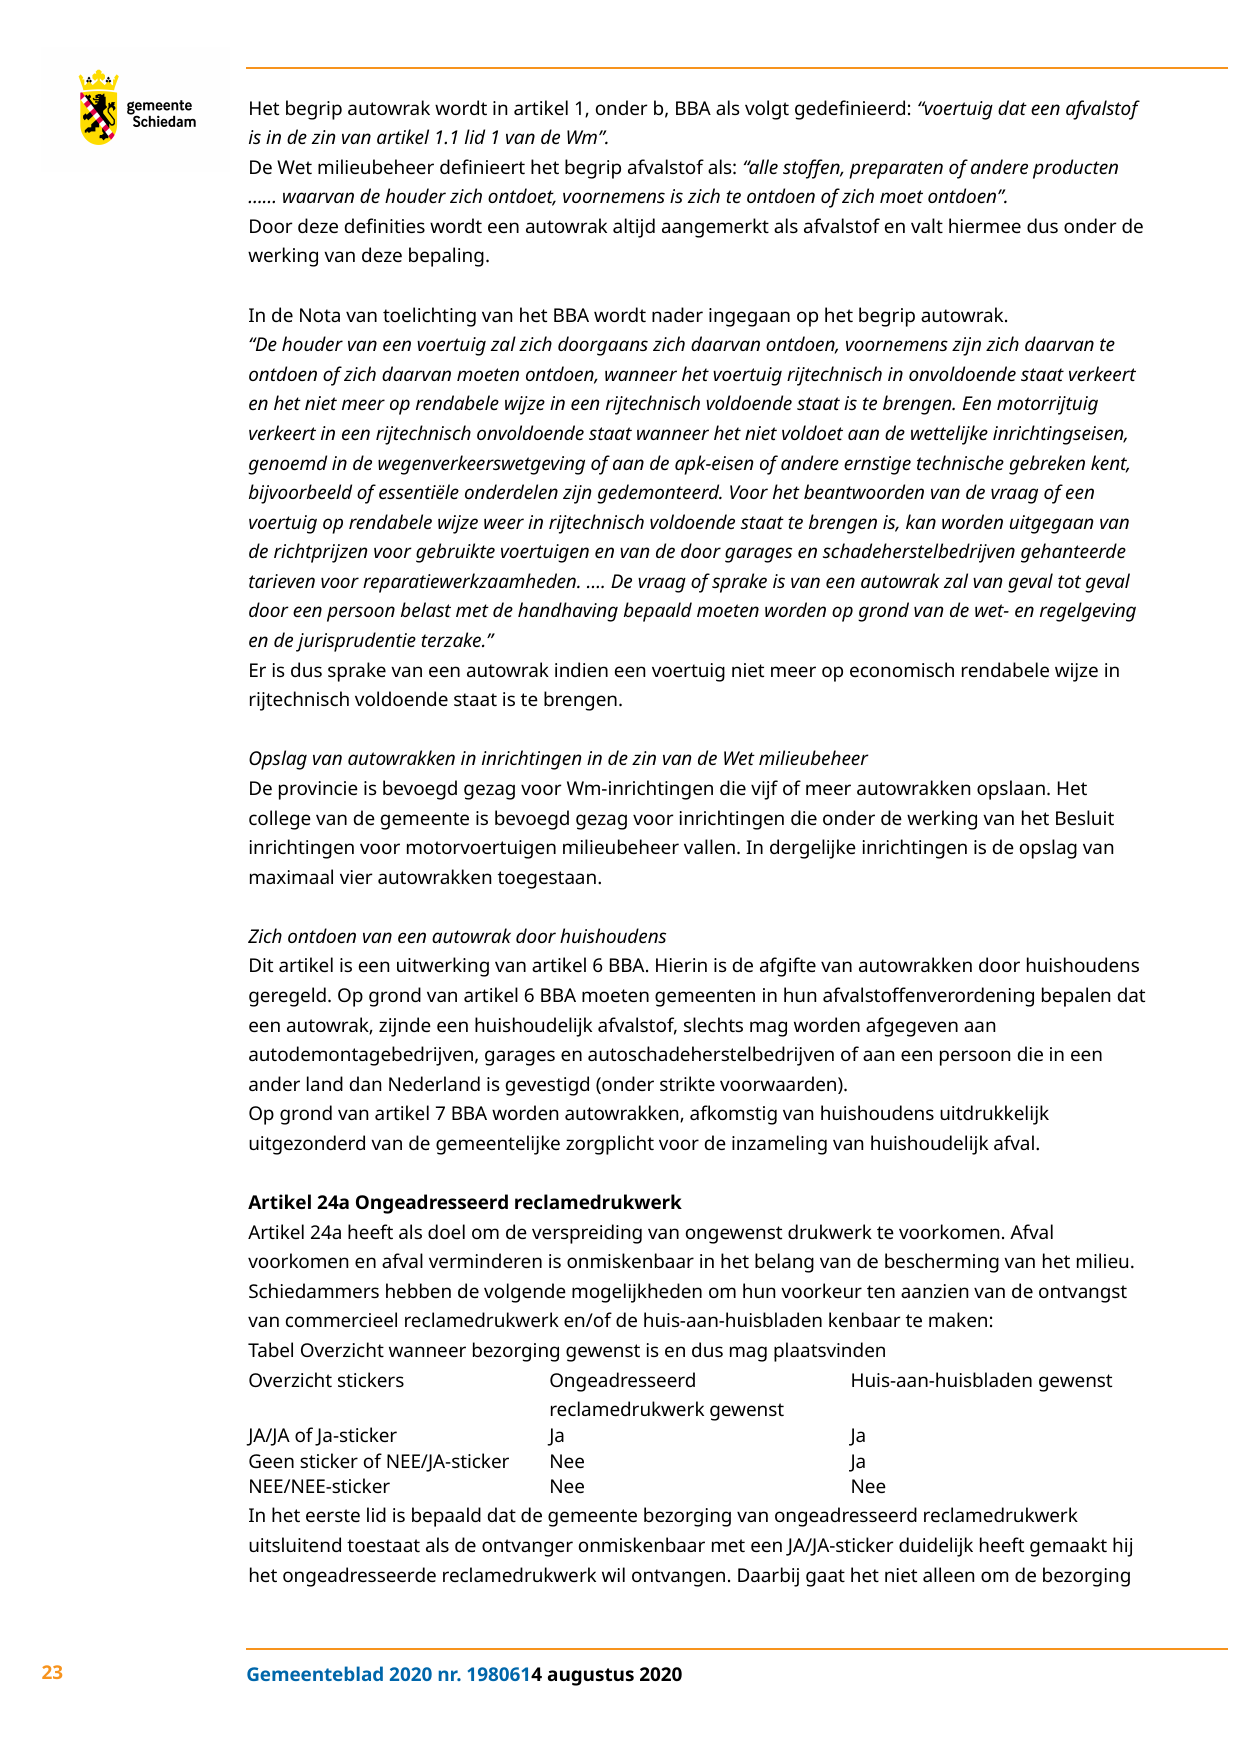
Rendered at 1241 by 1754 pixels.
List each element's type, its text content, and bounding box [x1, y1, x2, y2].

text Dit artikel is een uitwerking van artikel 6 BBA. Hierin is de afgifte van autowrakken door huishoudens geregeld. Op grond van artikel 6 BBA moeten gemeenten in hun afvalstoffenverordening bepalen dat een autowrak, zijnde een huishoudelijk afvalstof, slechts mag worden afgegeven aan autodemontagebedrijven, garages en autoschadeherstelbedrijven of aan een persoon die in een ander land dan Nederland is gevestigd (onder strikte voorwaarden). [248, 953, 1152, 1097]
table_cell Ja [850, 1422, 1152, 1448]
text Zich ontdoen van een autowrak door huishoudens [248, 923, 1152, 949]
text In de Nota van toelichting van het BBA wordt nader ingegaan op het begrip autowrak. [248, 302, 1152, 328]
table_cell Geen sticker of NEE/JA-sticker [248, 1448, 549, 1474]
table_cell Ja [549, 1422, 850, 1448]
table_cell Nee [549, 1474, 850, 1499]
picture [41, 47, 231, 172]
table_cell JA/JA of Ja-sticker [248, 1422, 549, 1448]
text Artikel 24a heeft als doel om de verspreiding van ongewenst drukwerk te voorkomen. Afval voorkomen en afval verminderen is onmiskenbaar in het belang van de bescherming van het milieu. [248, 1219, 1152, 1274]
text In het eerste lid is bepaald dat de gemeente bezorging van ongeadresseerd reclamedrukwerk uitsluitend toestaat als de ontvanger onmiskenbaar met een JA/JA-sticker duidelijk heeft gemaakt hij het ongeadresseerde reclamedrukwerk wil ontvangen. Daarbij gaat het niet alleen om de bezorging [248, 1503, 1152, 1588]
text Er is dus sprake van een autowrak indien een voertuig niet meer op economisch rendabele wijze in rijtechnisch voldoende staat is te brengen. [248, 657, 1152, 712]
text Artikel 24a Ongeadresseerd reclamedrukwerk [248, 1189, 1152, 1215]
text Op grond van artikel 7 BBA worden autowrakken, afkomstig van huishoudens uitdrukkelijk uitgezonderd van de gemeentelijke zorgplicht voor de inzameling van huishoudelijk afval. [248, 1101, 1152, 1156]
table_cell Nee [549, 1448, 850, 1474]
text De Wet milieubeheer definieert het begrip afvalstof als: “alle stoffen, preparaten of andere producten …… waarvan de houder zich ontdoet, voornemens is zich te ontdoen of zich moet ontdoen”. [248, 154, 1152, 209]
text De provincie is bevoegd gezag voor Wm-inrichtingen die vijf of meer autowrakken opslaan. Het college van de gemeente is bevoegd gezag voor inrichtingen die onder de werking van het Besluit inrichtingen voor motorvoertuigen milieubeheer vallen. In dergelijke inrichtingen is de opslag van maximaal vier autowrakken toegestaan. [248, 775, 1152, 890]
table_cell Ja [850, 1448, 1152, 1474]
table_header Overzicht stickers [248, 1367, 549, 1422]
text Schiedammers hebben de volgende mogelijkheden om hun voorkeur ten aanzien van de ontvangst van commercieel reclamedrukwerk en/of de huis-aan-huisbladen kenbaar te maken: [248, 1278, 1152, 1333]
text Opslag van autowrakken in inrichtingen in de zin van de Wet milieubeheer [248, 746, 1152, 771]
table_header Huis-aan-huisbladen gewenst [850, 1367, 1152, 1422]
text Tabel Overzicht wanneer bezorging gewenst is en dus mag plaatsvinden [248, 1337, 1152, 1363]
table_header Ongeadresseerd reclamedrukwerk gewenst [549, 1367, 850, 1422]
text Het begrip autowrak wordt in artikel 1, onder b, BBA als volgt gedefinieerd: “voertuig dat een afvalstof is in de zin van artikel 1.1 lid 1 van de Wm”. [248, 95, 1152, 150]
text “De houder van een voertuig zal zich doorgaans zich daarvan ontdoen, voornemens zijn zich daarvan te ontdoen of zich daarvan moeten ontdoen, wanneer het voertuig rijtechnisch in onvoldoende staat verkeert en het niet meer op rendabele wijze in een rijtechnisch voldoende staat is te brengen. Een motorrijtuig verkeert in een rijtechnisch onvoldoende staat wanneer het niet voldoet aan de wettelijke inrichtingseisen, genoemd in de wegenverkeerswetgeving of aan de apk-eisen of andere ernstige technische gebreken kent, bijvoorbeeld of essentiële onderdelen zijn gedemonteerd. Voor het beantwoorden van de vraag of een voertuig op rendabele wijze weer in rijtechnisch voldoende staat te brengen is, kan worden uitgegaan van de richtprijzen voor gebruikte voertuigen en van de door garages en schadeherstelbedrijven gehanteerde tarieven voor reparatiewerkzaamheden. …. De vraag of sprake is van een autowrak zal van geval tot geval door een persoon belast met de handhaving bepaald moeten worden op grond van de wet- en regelgeving en de jurisprudentie terzake.” [248, 331, 1152, 653]
text Door deze definities wordt een autowrak altijd aangemerkt als afvalstof en valt hiermee dus onder de werking van deze bepaling. [248, 213, 1152, 268]
table_cell Nee [850, 1474, 1152, 1499]
table_cell NEE/NEE-sticker [248, 1474, 549, 1499]
